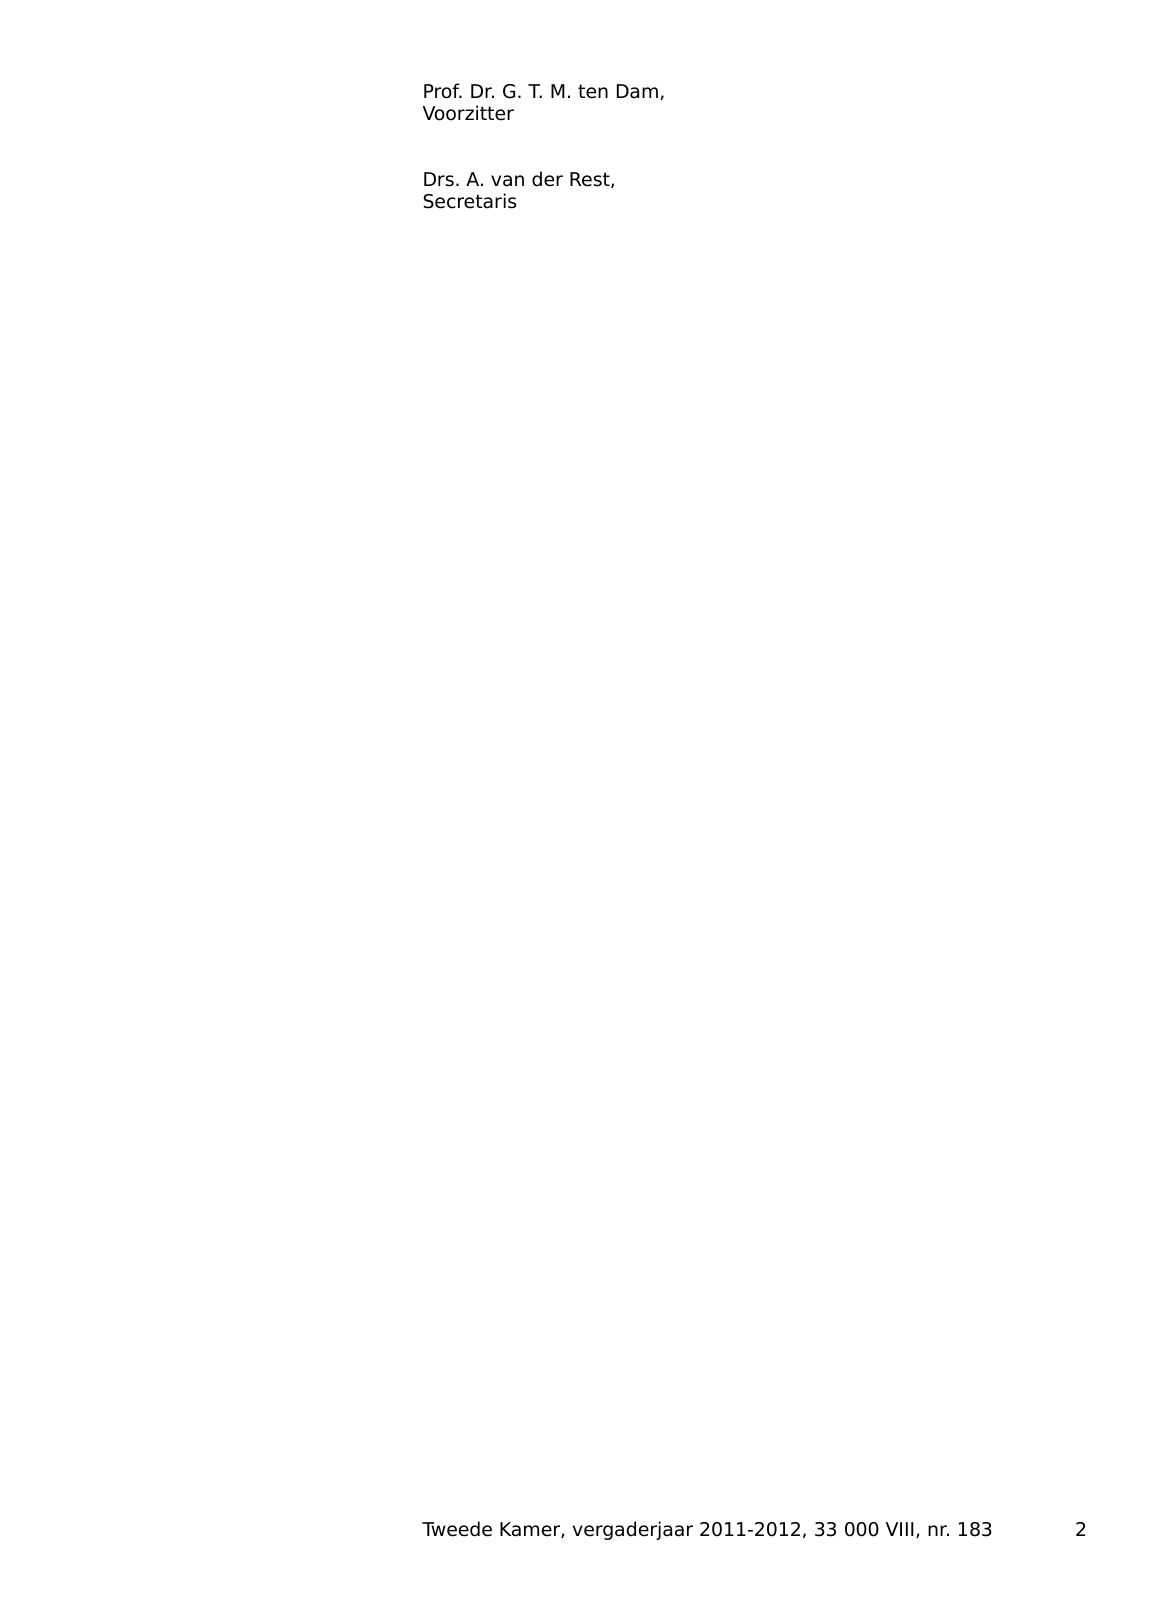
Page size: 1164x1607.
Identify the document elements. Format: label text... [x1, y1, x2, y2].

text Drs. A. van der Rest, Secretaris [422, 147, 1087, 213]
text Prof. Dr. G. T. M. ten Dam, Voorzitter [422, 59, 1087, 125]
